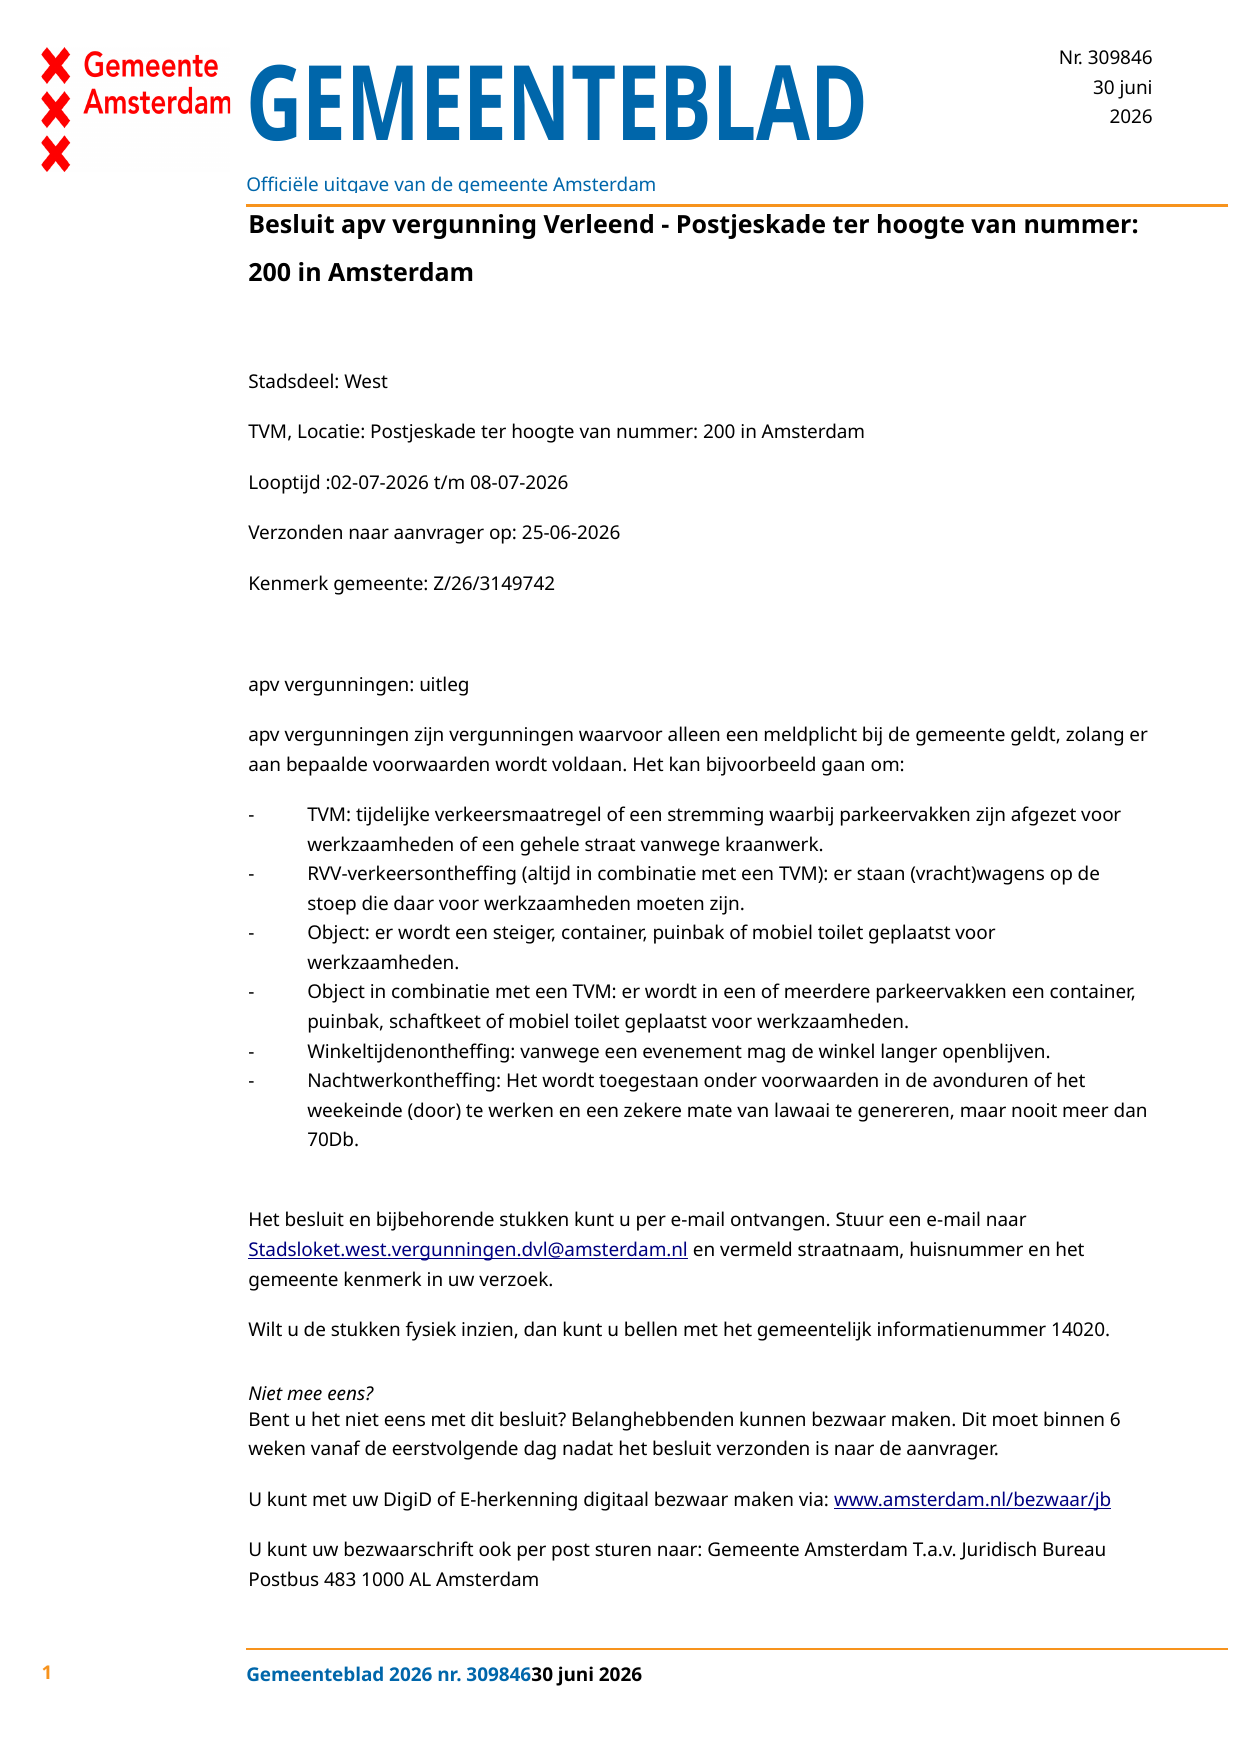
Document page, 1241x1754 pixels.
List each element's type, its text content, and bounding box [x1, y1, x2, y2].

text Stadsdeel: West [248, 368, 1152, 394]
text TVM, Locatie: Postjeskade ter hoogte van nummer: 200 in Amsterdam [248, 419, 1152, 444]
text apv vergunningen zijn vergunningen waarvoor alleen een meldplicht bij de gemeente geldt, zolang er aan bepaalde voorwaarden wordt voldaan. Het kan bijvoorbeeld gaan om: [248, 721, 1152, 777]
list TVM: tijdelijke verkeersmaatregel of een stremming waarbij parkeervakken zijn afgezet voor werkzaamheden of een gehele straat vanwege kraanwerk. [248, 801, 1152, 857]
text Verzonden naar aanvrager op: 25-06-2026 [248, 519, 1152, 545]
text U kunt met uw DigiD of E-herkenning digitaal bezwaar maken via: www.amsterdam.nl/bezwaar/jb [248, 1486, 1152, 1512]
list Nachtwerkontheffing: Het wordt toegestaan onder voorwaarden in de avonduren of het weekeinde (door) te werken en een zekere mate van lawaai te genereren, maar nooit meer dan 70Db. [248, 1067, 1152, 1152]
text Looptijd :02-07-2026 t/m 08-07-2026 [248, 469, 1152, 495]
list Object: er wordt een steiger, container, puinbak of mobiel toilet geplaatst voor werkzaamheden. [248, 919, 1152, 975]
text Het besluit en bijbehorende stukken kunt u per e-mail ontvangen. Stuur een e-mail naar Stadsloket.west.vergunningen.dvl@amsterdam.nl en vermeld straatnaam, huisnummer en het gemeente kenmerk in uw verzoek. [248, 1207, 1152, 1292]
list RVV-verkeersontheffing (altijd in combinatie met een TVM): er staan (vracht)wagens op de stoep die daar voor werkzaamheden moeten zijn. [248, 860, 1152, 916]
text U kunt uw bezwaarschrift ook per post sturen naar: Gemeente Amsterdam T.a.v. Juridisch Bureau Postbus 483 1000 AL Amsterdam [248, 1536, 1152, 1592]
list Winkeltijdenontheffing: vanwege een evenement mag de winkel langer openblijven. [248, 1038, 1152, 1064]
text Wilt u de stukken fysiek inzien, dan kunt u bellen met het gemeentelijk informatienummer 14020. [248, 1316, 1152, 1342]
picture [41, 47, 231, 172]
text Bent u het niet eens met dit besluit? Belanghebbenden kunnen bezwaar maken. Dit moet binnen 6 weken vanaf de eerstvolgende dag nadat het besluit verzonden is naar de aanvrager. [248, 1406, 1152, 1461]
text Besluit apv vergunning Verleend - Postjeskade ter hoogte van nummer: 200 in Amsterdam [248, 207, 1152, 288]
text Niet mee eens? [248, 1380, 1152, 1406]
text apv vergunningen: uitleg [248, 671, 1152, 697]
list Object in combinatie met een TVM: er wordt in een of meerdere parkeervakken een container, puinbak, schaftkeet of mobiel toilet geplaatst voor werkzaamheden. [248, 979, 1152, 1034]
text Kenmerk gemeente: Z/26/3149742 [248, 570, 1152, 596]
